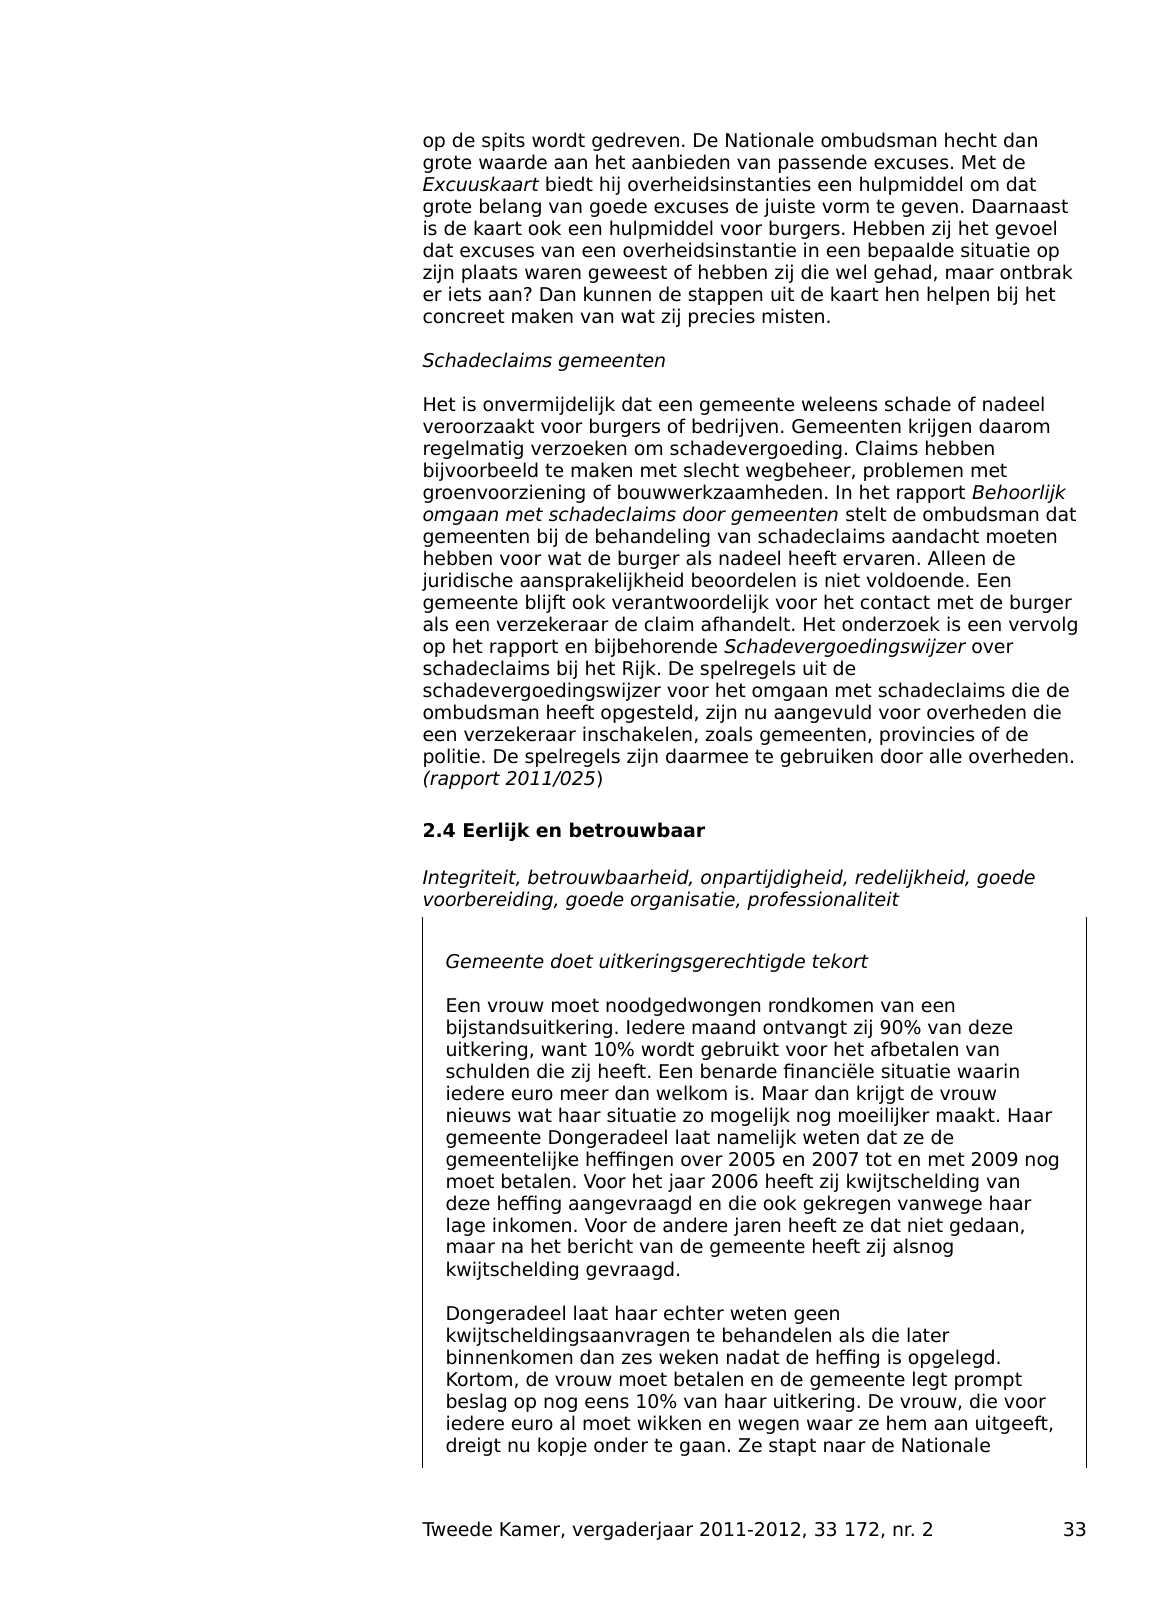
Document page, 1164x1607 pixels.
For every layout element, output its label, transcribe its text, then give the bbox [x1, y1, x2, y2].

subtitle Schadeclaims gemeenten [422, 350, 1087, 372]
text Het is onvermijdelijk dat een gemeente weleens schade of nadeel veroorzaakt voor burgers of bedrijven. Gemeenten krijgen daarom regelmatig verzoeken om schadevergoeding. Claims hebben bijvoorbeeld te maken met slecht wegbeheer, problemen met groenvoorziening of bouwwerkzaamheden. In het rapport Behoorlijk omgaan met schadeclaims door gemeenten stelt de ombudsman dat gemeenten bij de behandeling van schadeclaims aandacht moeten hebben voor wat de burger als nadeel heeft ervaren. Alleen de juridische aansprakelijkheid beoordelen is niet voldoende. Een gemeente blijft ook verantwoordelijk voor het contact met de burger als een verzekeraar de claim afhandelt. Het onderzoek is een vervolg op het rapport en bijbehorende Schadevergoedingswijzer over schadeclaims bij het Rijk. De spelregels uit de schadevergoedingswijzer voor het omgaan met schadeclaims die de ombudsman heeft opgesteld, zijn nu aangevuld voor overheden die een verzekeraar inschakelen, zoals gemeenten, provincies of de politie. De spelregels zijn daarmee te gebruiken door alle overheden. (rapport 2011/025) [422, 394, 1087, 790]
subtitle Integriteit, betrouwbaarheid, onpartijdigheid, redelijkheid, goede voorbereiding, goede organisatie, professionaliteit [422, 867, 1087, 911]
text op de spits wordt gedreven. De Nationale ombudsman hecht dan grote waarde aan het aanbieden van passende excuses. Met de Excuuskaart biedt hij overheidsinstanties een hulpmiddel om dat grote belang van goede excuses de juiste vorm te geven. Daarnaast is de kaart ook een hulpmiddel voor burgers. Hebben zij het gevoel dat excuses van een overheidsinstantie in een bepaalde situatie op zijn plaats waren geweest of hebben zij die wel gehad, maar ontbrak er iets aan? Dan kunnen de stappen uit de kaart hen helpen bij het concreet maken van wat zij precies misten. [422, 130, 1087, 328]
subtitle 2.4 Eerlijk en betrouwbaar [422, 820, 1087, 842]
table_header Gemeente doet uitkeringsgerechtigde tekort Een vrouw moet noodgedwongen rondkomen van een bijstandsuitkering. Iedere maand ontvangt zij 90% van deze uitkering, want 10% wordt gebruikt voor het afbetalen van schulden die zij heeft. Een benarde financiële situatie waarin iedere euro meer dan welkom is. Maar dan krijgt de vrouw nieuws wat haar situatie zo mogelijk nog moeilijker maakt. Haar gemeente Dongeradeel laat namelijk weten dat ze de gemeentelijke heffingen over 2005 en 2007 tot en met 2009 nog moet betalen. Voor het jaar 2006 heeft zij kwijtschelding van deze heffing aangevraagd en die ook gekregen vanwege haar lage inkomen. Voor de andere jaren heeft ze dat niet gedaan, maar na het bericht van de gemeente heeft zij alsnog kwijtschelding gevraagd. Dongeradeel laat haar echter weten geen kwijtscheldingsaanvragen te behandelen als die later binnenkomen dan zes weken nadat de heffing is opgelegd. Kortom, de vrouw moet betalen en de gemeente legt prompt beslag op nog eens 10% van haar uitkering. De vrouw, die voor iedere euro al moet wikken en wegen waar ze hem aan uitgeeft, dreigt nu kopje onder te gaan. Ze stapt naar de Nationale [423, 917, 1086, 1468]
